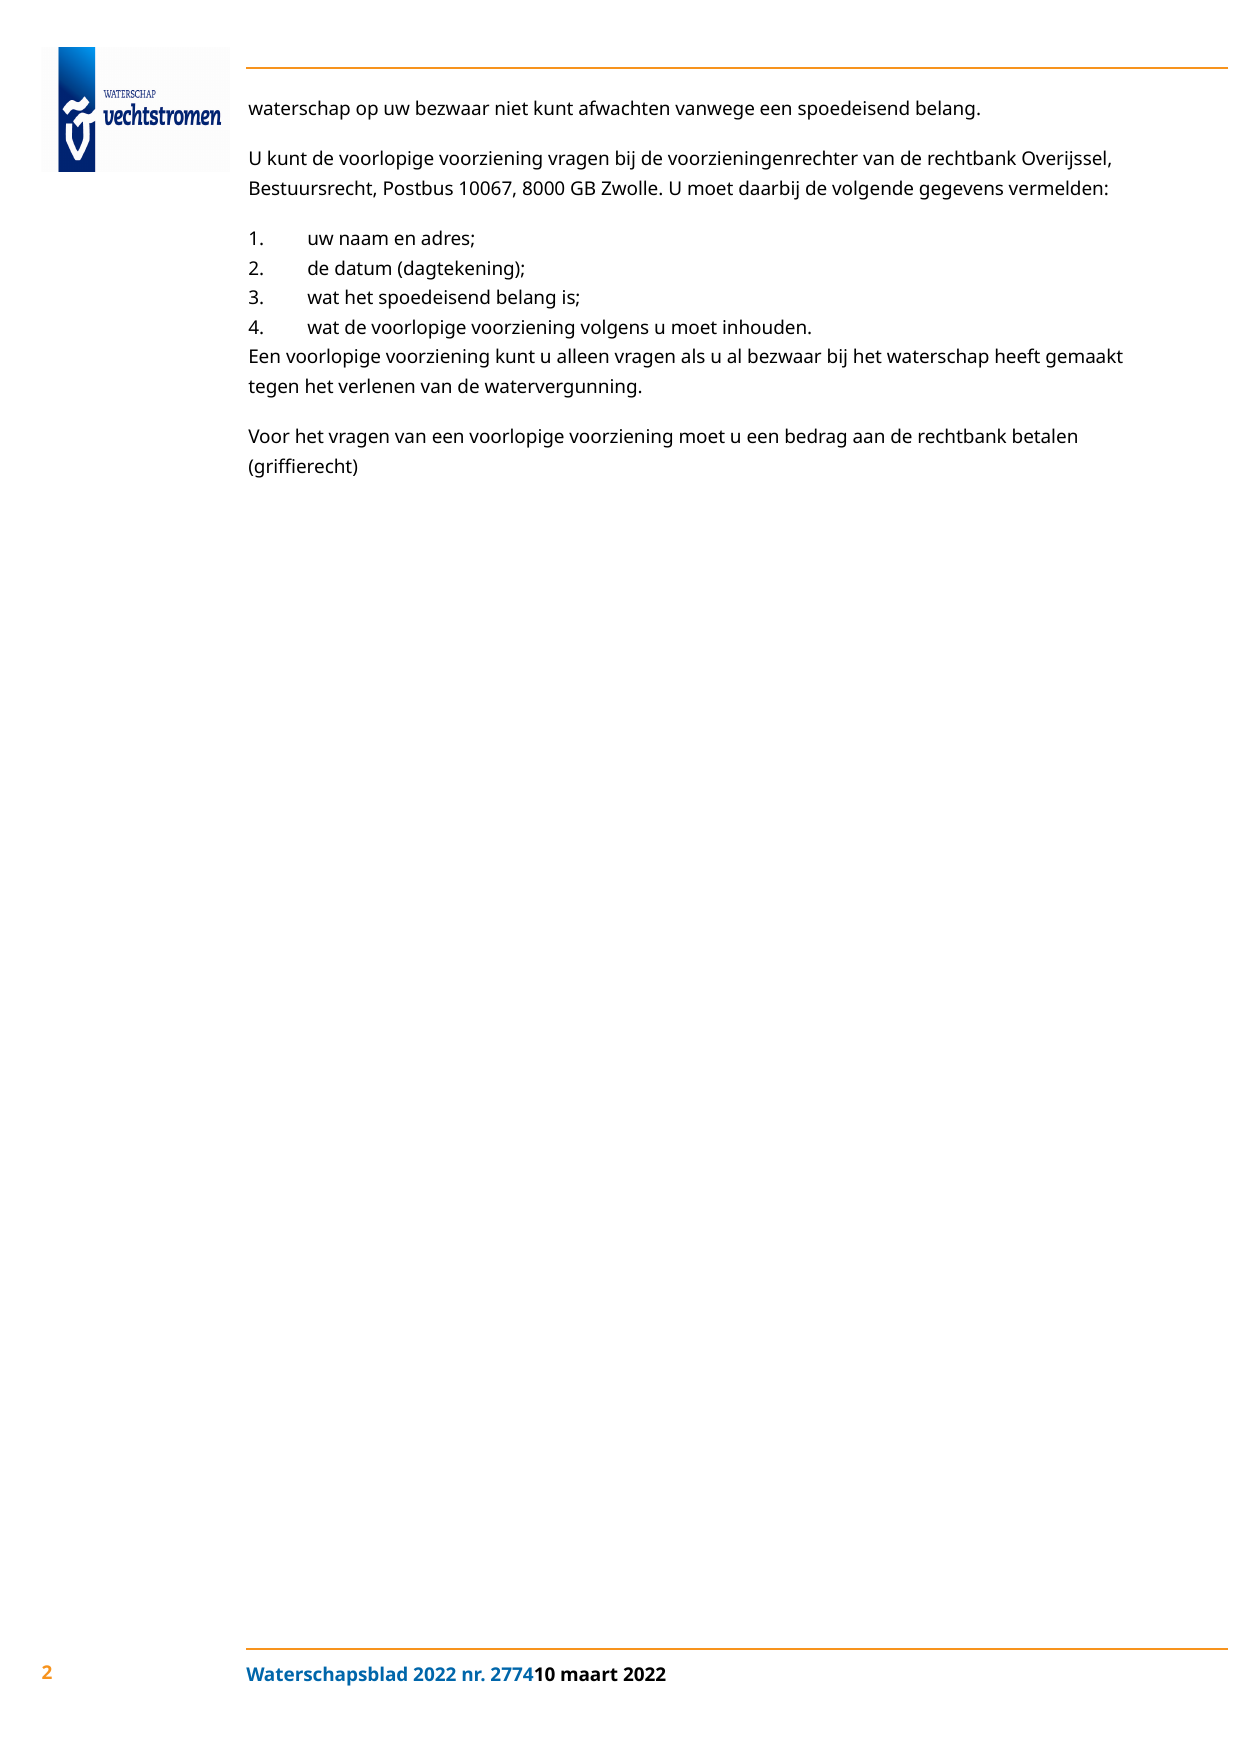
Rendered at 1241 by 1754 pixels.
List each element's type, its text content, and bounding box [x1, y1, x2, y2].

picture [41, 47, 231, 172]
list wat de voorlopige voorziening volgens u moet inhouden. [248, 314, 1152, 340]
text waterschap op uw bezwaar niet kunt afwachten vanwege een spoedeisend belang. [248, 95, 1152, 121]
list de datum (dagtekening); [248, 255, 1152, 281]
list uw naam en adres; [248, 225, 1152, 251]
list wat het spoedeisend belang is; [248, 284, 1152, 310]
text Een voorlopige voorziening kunt u alleen vragen als u al bezwaar bij het waterschap heeft gemaakt tegen het verlenen van de watervergunning. [248, 343, 1152, 399]
text Voor het vragen van een voorlopige voorziening moet u een bedrag aan de rechtbank betalen (griffierecht) [248, 423, 1152, 479]
text U kunt de voorlopige voorziening vragen bij de voorzieningenrechter van de rechtbank Overijssel, Bestuursrecht, Postbus 10067, 8000 GB Zwolle. U moet daarbij de volgende gegevens vermelden: [248, 145, 1152, 201]
